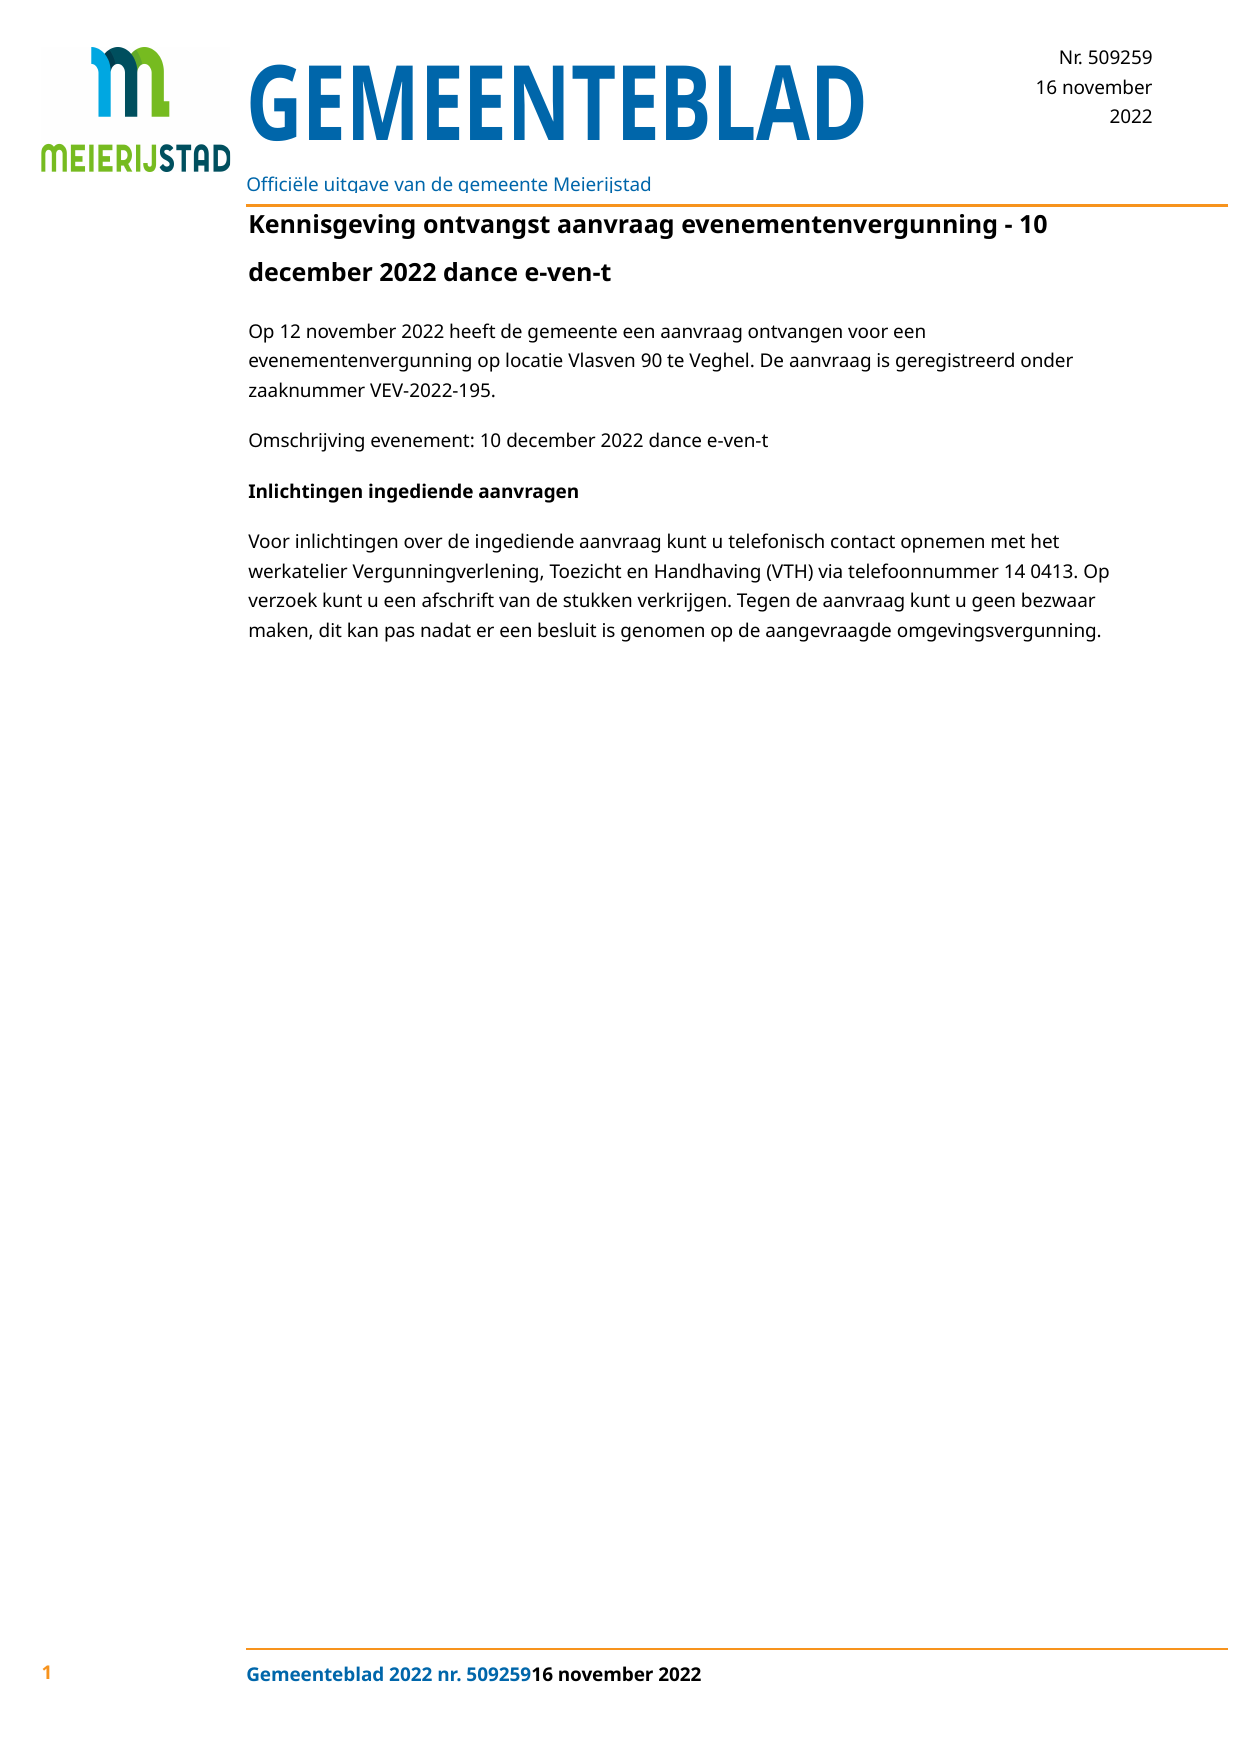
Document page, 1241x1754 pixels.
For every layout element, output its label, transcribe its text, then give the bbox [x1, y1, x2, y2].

picture [41, 47, 231, 172]
text Omschrijving evenement: 10 december 2022 dance e-ven-t [248, 427, 1152, 453]
text Voor inlichtingen over de ingediende aanvraag kunt u telefonisch contact opnemen met het werkatelier Vergunningverlening, Toezicht en Handhaving (VTH) via telefoonnummer 14 0413. Op verzoek kunt u een afschrift van de stukken verkrijgen. Tegen de aanvraag kunt u geen bezwaar maken, dit kan pas nadat er een besluit is genomen op de aangevraagde omgevingsvergunning. [248, 528, 1152, 643]
text Kennisgeving ontvangst aanvraag evenementenvergunning - 10 december 2022 dance e-ven-t [248, 207, 1152, 288]
text Op 12 november 2022 heeft de gemeente een aanvraag ontvangen voor een evenementenvergunning op locatie Vlasven 90 te Veghel. De aanvraag is geregistreerd onder zaaknummer VEV-2022-195. [248, 318, 1152, 403]
text Inlichtingen ingediende aanvragen [248, 478, 1152, 504]
